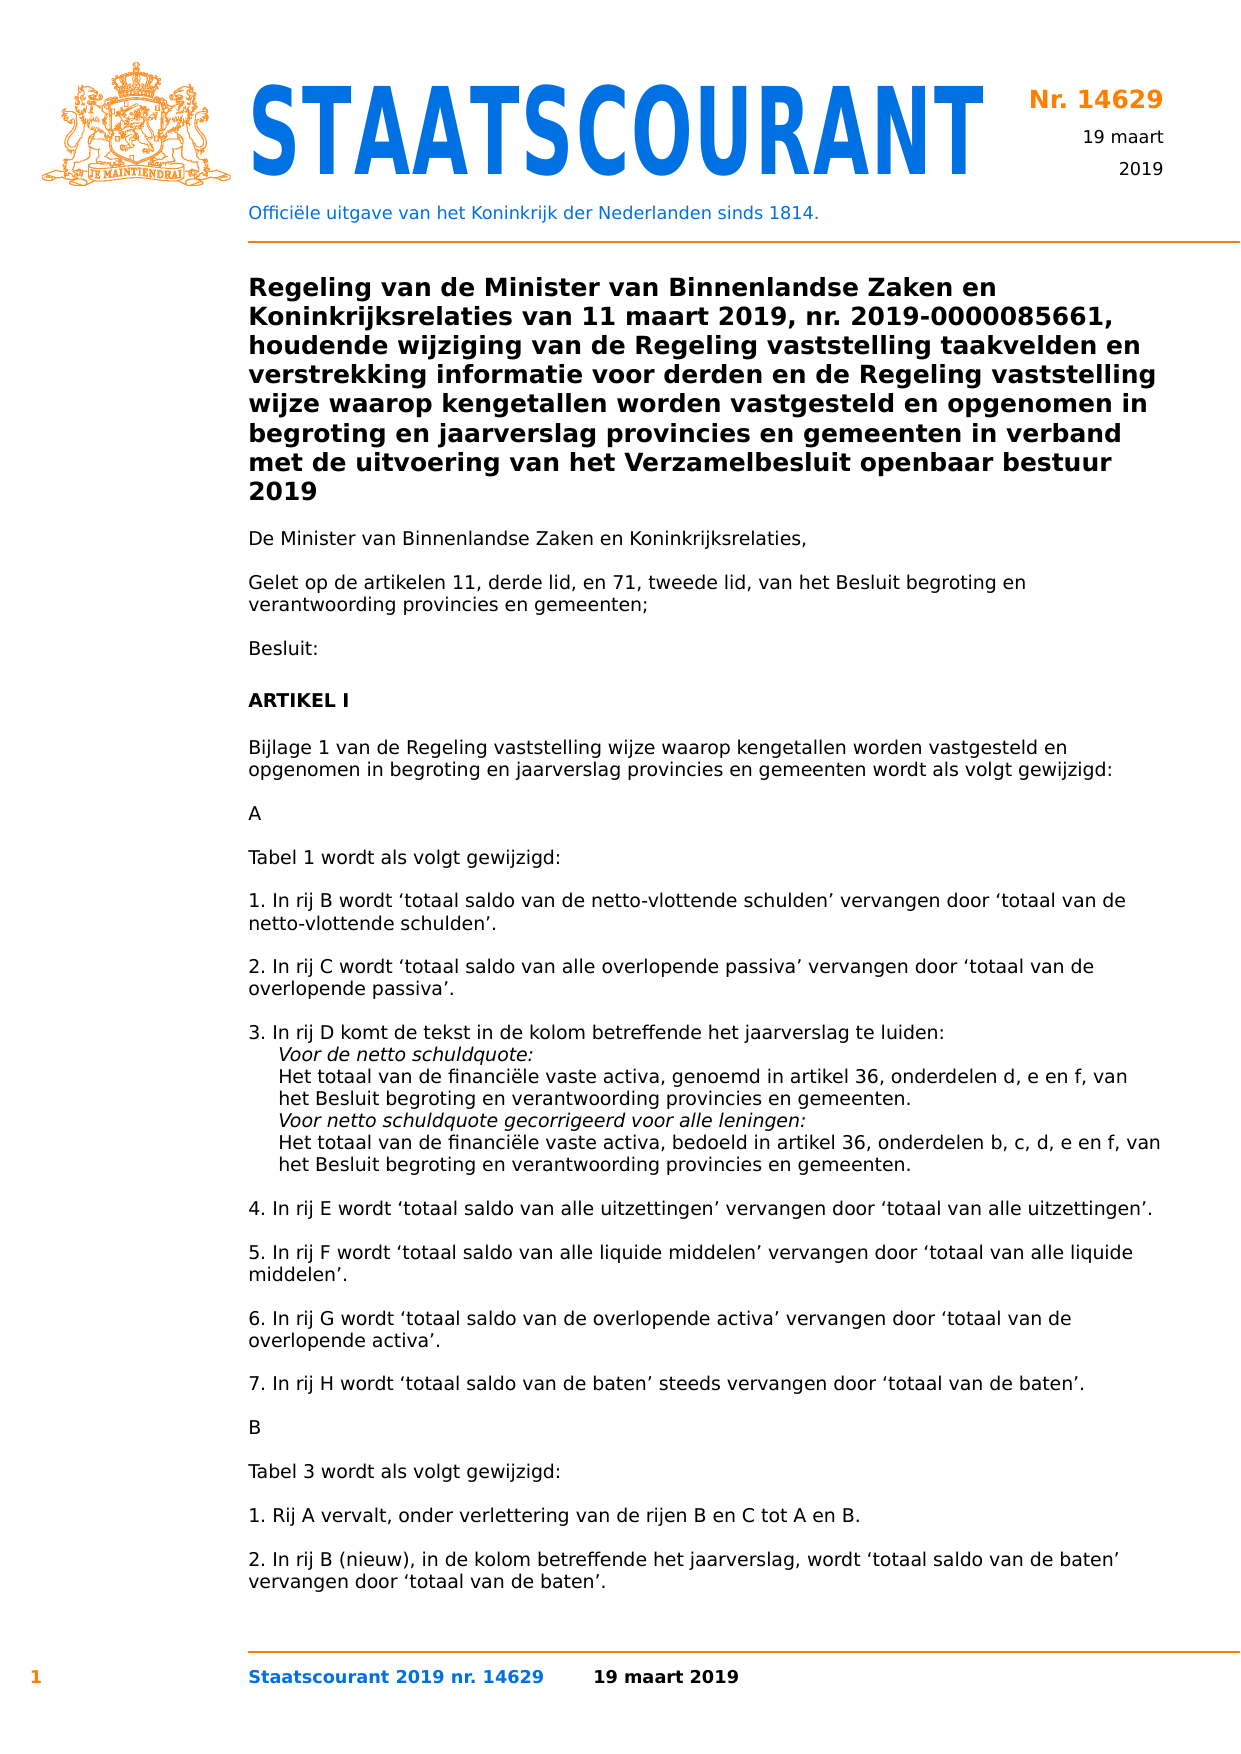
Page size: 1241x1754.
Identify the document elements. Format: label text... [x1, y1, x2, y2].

text Besluit: [248, 638, 1163, 660]
text 1. Rij A vervalt, onder verlettering van de rijen B en C tot A en B. [248, 1505, 1163, 1527]
table_cell 19 maart [998, 121, 1240, 153]
text 2. In rij B (nieuw), in de kolom betreffende het jaarverslag, wordt ‘totaal saldo van de baten’ vervangen door ‘totaal van de baten’. [248, 1549, 1163, 1593]
subtitle ARTIKEL I [248, 690, 1163, 712]
table_cell 2019 [998, 153, 1240, 203]
text Gelet op de artikelen 11, derde lid, en 71, tweede lid, van het Besluit begroting en verantwoording provincies en gemeenten; [248, 572, 1163, 616]
table_cell Officiële uitgave van het Koninkrijk der Nederlanden sinds 1814. [248, 203, 1240, 241]
table_header STAATSCOURANT [248, 62, 998, 203]
text 1. In rij B wordt ‘totaal saldo van de netto-vlottende schulden’ vervangen door ‘totaal van de netto-vlottende schulden’. [248, 890, 1163, 934]
table_header Nr. 14629 [998, 62, 1240, 121]
subtitle Regeling van de Minister van Binnenlandse Zaken en Koninkrijksrelaties van 11 maart 2019, nr. 2019-0000085661, houdende wijziging van de Regeling vaststelling taakvelden en verstrekking informatie voor derden en de Regeling vaststelling wijze waarop kengetallen worden vastgesteld en opgenomen in begroting en jaarverslag provincies en gemeenten in verband met de uitvoering van het Verzamelbesluit openbaar bestuur 2019 [248, 273, 1163, 506]
text Bijlage 1 van de Regeling vaststelling wijze waarop kengetallen worden vastgesteld en opgenomen in begroting en jaarverslag provincies en gemeenten wordt als volgt gewijzigd: [248, 737, 1163, 781]
text 2. In rij C wordt ‘totaal saldo van alle overlopende passiva’ vervangen door ‘totaal van de overlopende passiva’. [248, 956, 1163, 1000]
text Voor de netto schuldquote: [278, 1044, 1163, 1066]
text Het totaal van de financiële vaste activa, bedoeld in artikel 36, onderdelen b, c, d, e en f, van het Besluit begroting en verantwoording provincies en gemeenten. [278, 1132, 1163, 1176]
text Tabel 3 wordt als volgt gewijzigd: [248, 1461, 1163, 1483]
text 7. In rij H wordt ‘totaal saldo van de baten’ steeds vervangen door ‘totaal van de baten’. [248, 1373, 1163, 1395]
table_header [25, 62, 248, 241]
text A [248, 803, 1163, 825]
text Tabel 1 wordt als volgt gewijzigd: [248, 847, 1163, 868]
text Het totaal van de financiële vaste activa, genoemd in artikel 36, onderdelen d, e en f, van het Besluit begroting en verantwoording provincies en gemeenten. [278, 1066, 1163, 1110]
text 5. In rij F wordt ‘totaal saldo van alle liquide middelen’ vervangen door ‘totaal van alle liquide middelen’. [248, 1242, 1163, 1286]
text B [248, 1417, 1163, 1439]
text De Minister van Binnenlandse Zaken en Koninkrijksrelaties, [248, 528, 1163, 550]
text 3. In rij D komt de tekst in de kolom betreffende het jaarverslag te luiden: [248, 1022, 1163, 1044]
text Voor netto schuldquote gecorrigeerd voor alle leningen: [278, 1110, 1163, 1132]
text 6. In rij G wordt ‘totaal saldo van de overlopende activa’ vervangen door ‘totaal van de overlopende activa’. [248, 1307, 1163, 1351]
picture [41, 62, 231, 186]
text 4. In rij E wordt ‘totaal saldo van alle uitzettingen’ vervangen door ‘totaal van alle uitzettingen’. [248, 1198, 1163, 1220]
